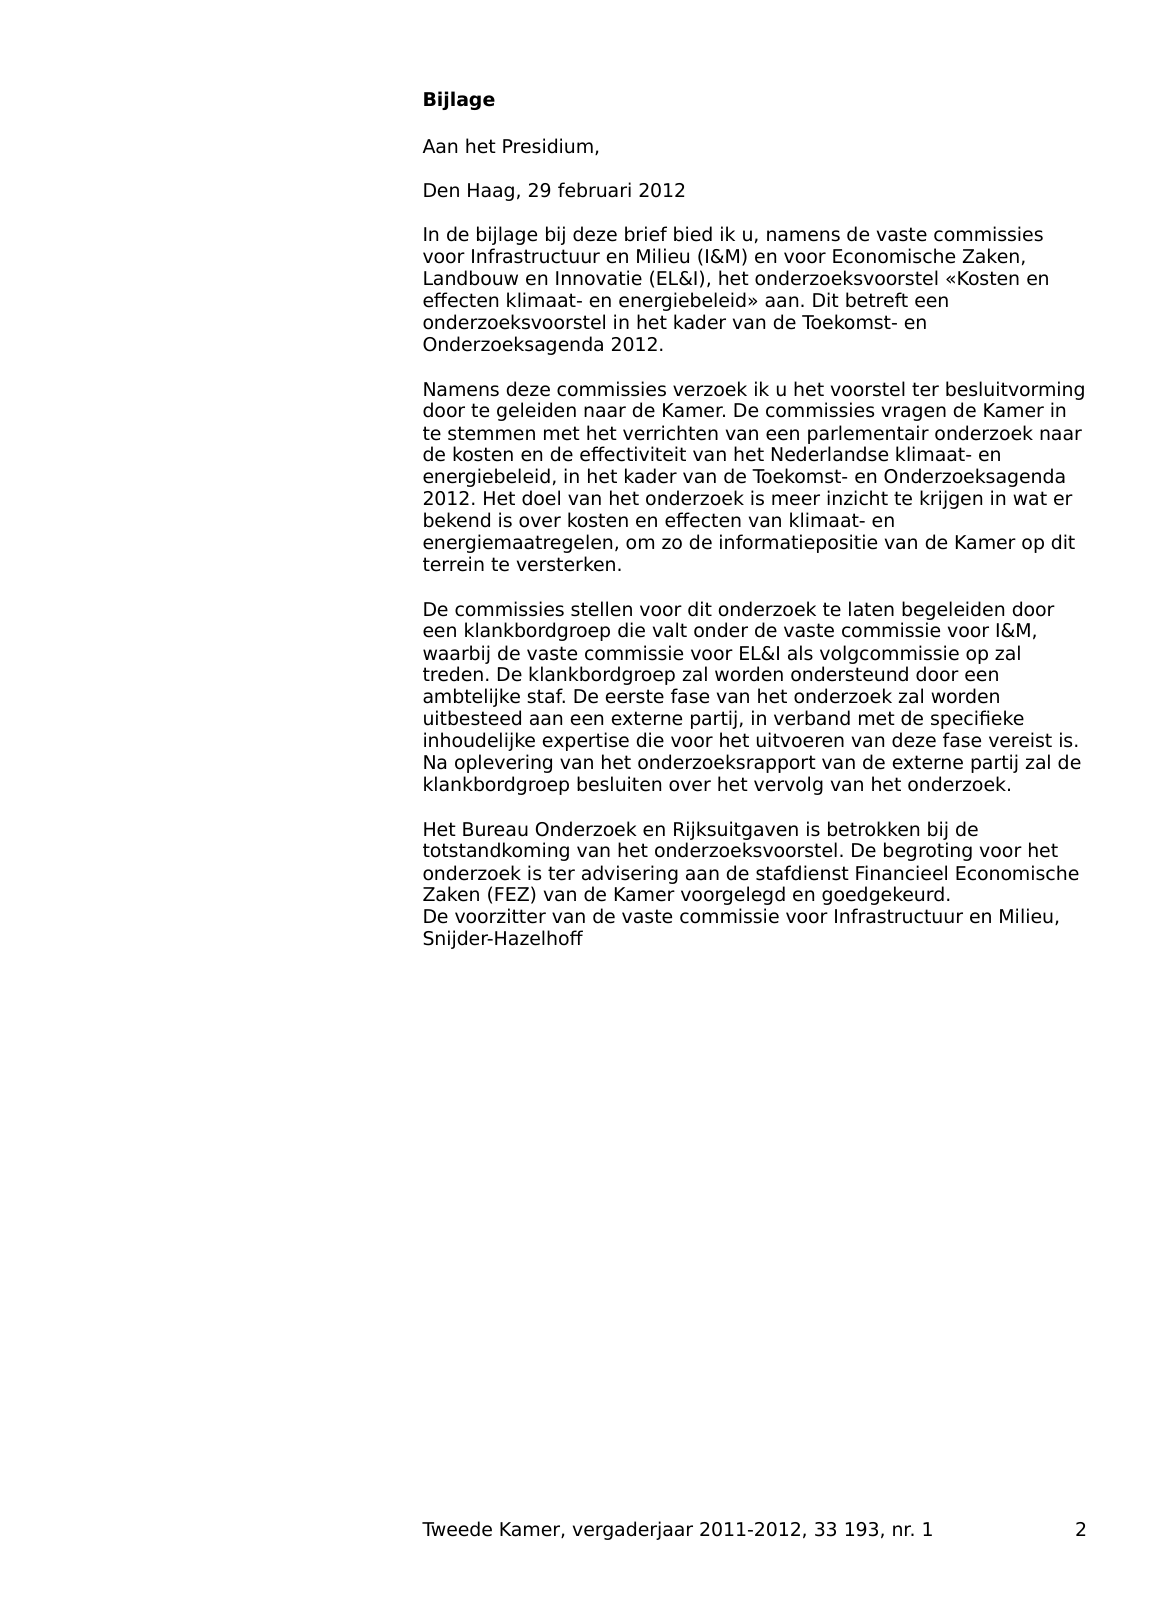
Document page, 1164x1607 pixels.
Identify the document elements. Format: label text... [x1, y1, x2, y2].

text Den Haag, 29 februari 2012 [422, 180, 1087, 202]
text Het Bureau Onderzoek en Rijksuitgaven is betrokken bij de totstandkoming van het onderzoeksvoorstel. De begroting voor het onderzoek is ter advisering aan de stafdienst Financieel Economische Zaken (FEZ) van de Kamer voorgelegd en goedgekeurd. [422, 818, 1087, 906]
text De commissies stellen voor dit onderzoek te laten begeleiden door een klankbordgroep die valt onder de vaste commissie voor I&M, waarbij de vaste commissie voor EL&I als volgcommissie op zal treden. De klankbordgroep zal worden ondersteund door een ambtelijke staf. De eerste fase van het onderzoek zal worden uitbesteed aan een externe partij, in verband met de specifieke inhoudelijke expertise die voor het uitvoeren van deze fase vereist is. Na oplevering van het onderzoeksrapport van de externe partij zal de klankbordgroep besluiten over het vervolg van het onderzoek. [422, 598, 1087, 796]
text Aan het Presidium, [422, 136, 1087, 158]
text De voorzitter van de vaste commissie voor Infrastructuur en Milieu, Snijder-Hazelhoff [422, 906, 1087, 950]
text In de bijlage bij deze brief bied ik u, namens de vaste commissies voor Infrastructuur en Milieu (I&M) en voor Economische Zaken, Landbouw en Innovatie (EL&I), het onderzoeksvoorstel «Kosten en effecten klimaat- en energiebeleid» aan. Dit betreft een onderzoeksvoorstel in het kader van de Toekomst- en Onderzoeksagenda 2012. [422, 224, 1087, 356]
subtitle Bijlage [77, 89, 1087, 111]
text Namens deze commissies verzoek ik u het voorstel ter besluitvorming door te geleiden naar de Kamer. De commissies vragen de Kamer in te stemmen met het verrichten van een parlementair onderzoek naar de kosten en de effectiviteit van het Nederlandse klimaat- en energiebeleid, in het kader van de Toekomst- en Onderzoeksagenda 2012. Het doel van het onderzoek is meer inzicht te krijgen in wat er bekend is over kosten en effecten van klimaat- en energiemaatregelen, om zo de informatiepositie van de Kamer op dit terrein te versterken. [422, 378, 1087, 576]
